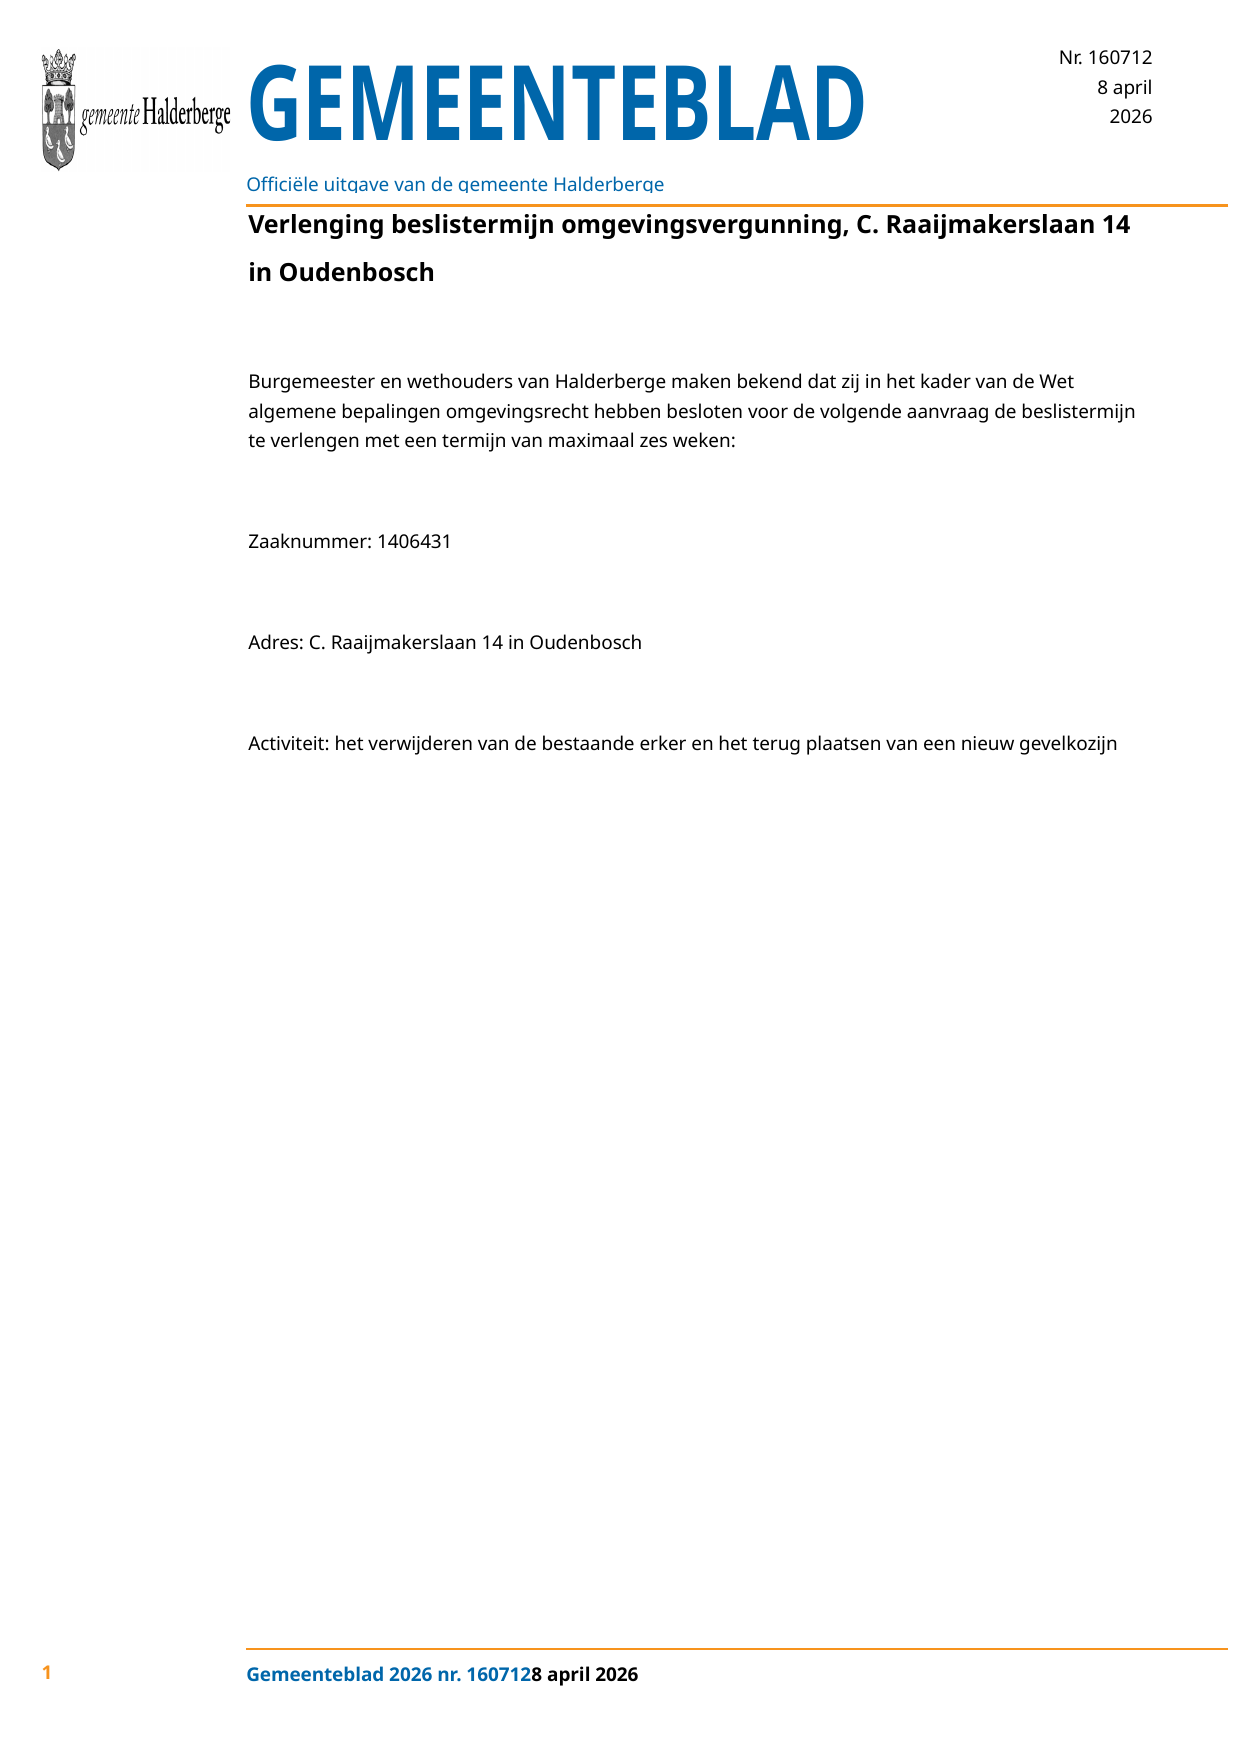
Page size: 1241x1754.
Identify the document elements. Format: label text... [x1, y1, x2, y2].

text Activiteit: het verwijderen van de bestaande erker en het terug plaatsen van een nieuw gevelkozijn [248, 730, 1152, 756]
text Verlenging beslistermijn omgevingsvergunning, C. Raaijmakerslaan 14 in Oudenbosch [248, 207, 1152, 288]
text Burgemeester en wethouders van Halderberge maken bekend dat zij in het kader van de Wet algemene bepalingen omgevingsrecht hebben besloten voor de volgende aanvraag de beslistermijn te verlengen met een termijn van maximaal zes weken: [248, 368, 1152, 453]
text Zaaknummer: 1406431 [248, 528, 1152, 554]
picture [41, 47, 231, 172]
text Adres: C. Raaijmakerslaan 14 in Oudenbosch [248, 629, 1152, 655]
